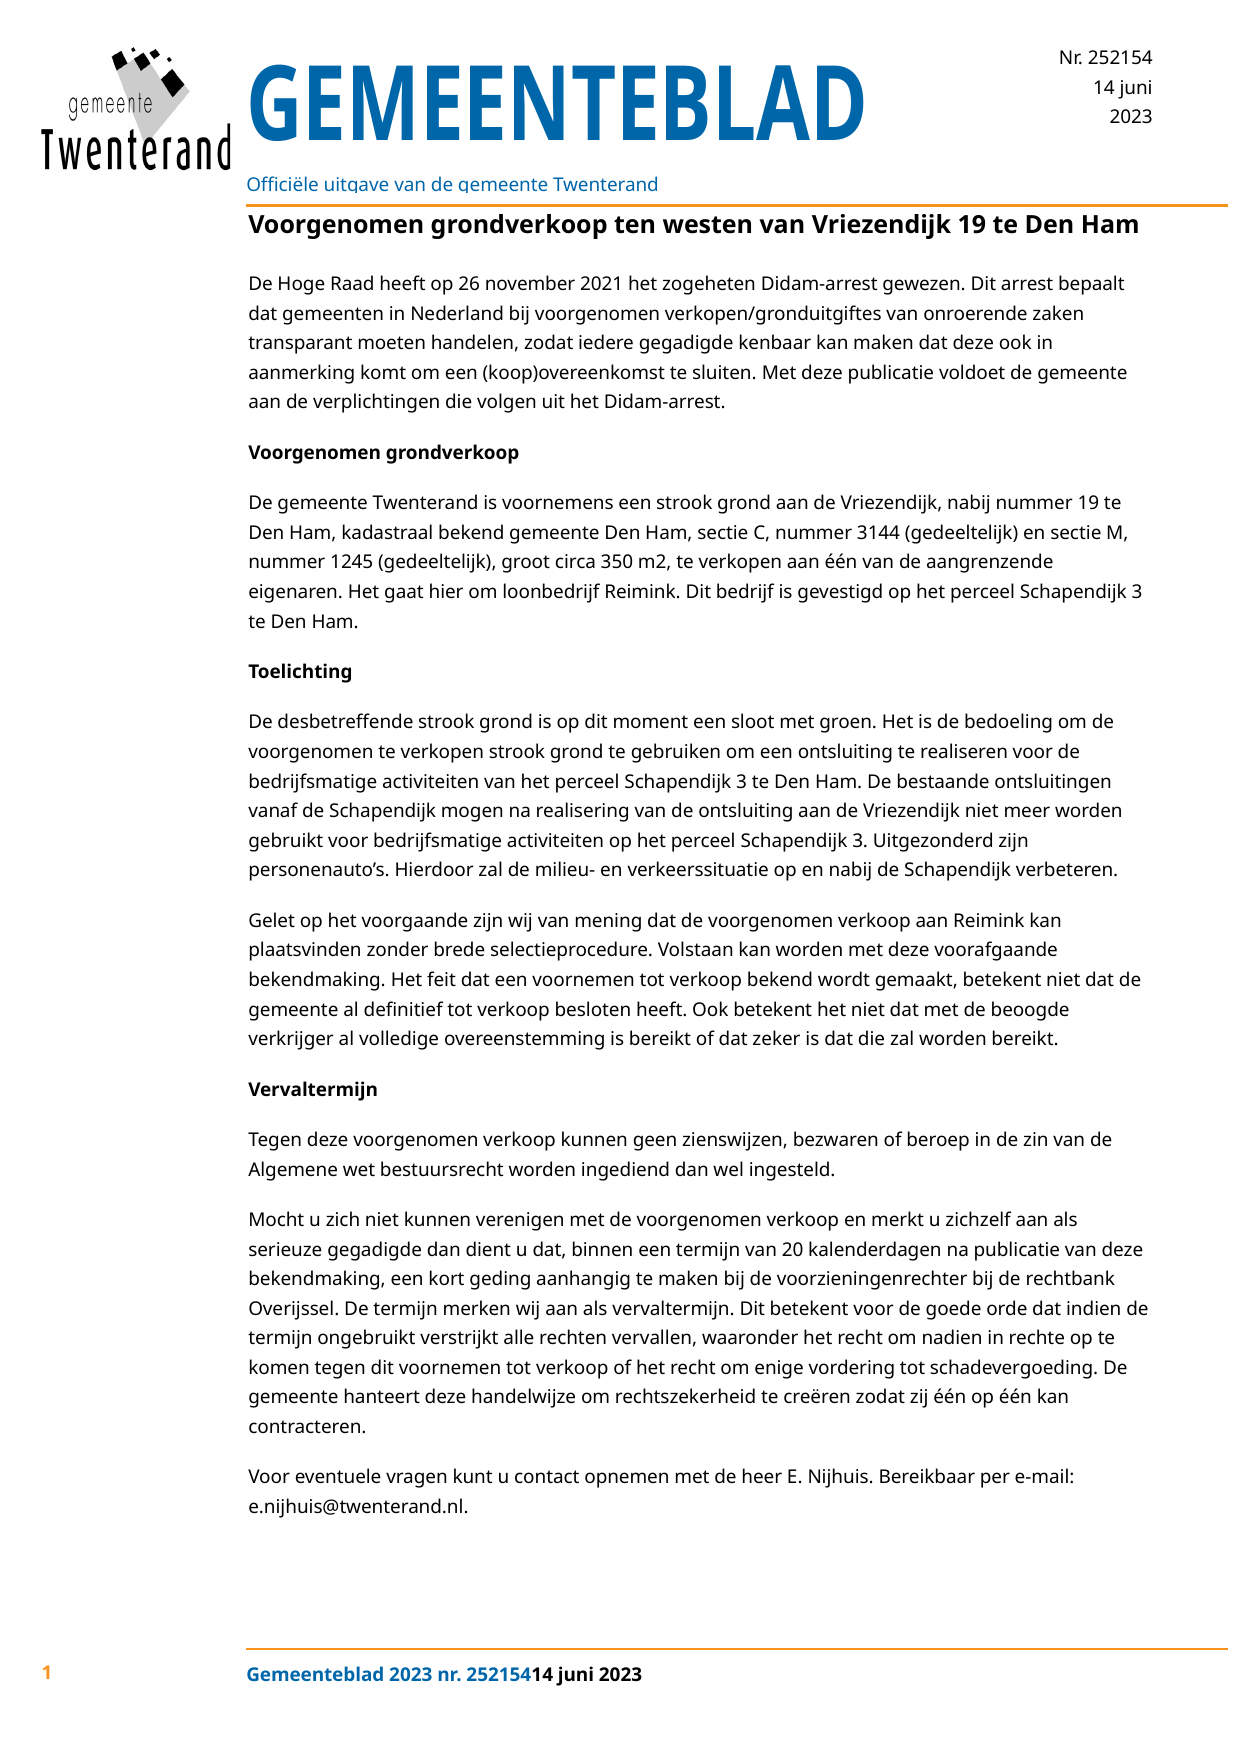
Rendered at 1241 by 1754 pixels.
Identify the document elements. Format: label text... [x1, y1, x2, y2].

text Voorgenomen grondverkoop ten westen van Vriezendijk 19 te Den Ham [248, 207, 1152, 241]
text Tegen deze voorgenomen verkoop kunnen geen zienswijzen, bezwaren of beroep in de zin van de Algemene wet bestuursrecht worden ingediend dan wel ingesteld. [248, 1126, 1152, 1181]
text Gelet op het voorgaande zijn wij van mening dat de voorgenomen verkoop aan Reimink kan plaatsvinden zonder brede selectieprocedure. Volstaan kan worden met deze voorafgaande bekendmaking. Het feit dat een voornemen tot verkoop bekend wordt gemaakt, betekent niet dat de gemeente al definitief tot verkoop besloten heeft. Ook betekent het niet dat met de beoogde verkrijger al volledige overeenstemming is bereikt of dat zeker is dat die zal worden bereikt. [248, 907, 1152, 1051]
text Toelichting [248, 658, 1152, 684]
picture [41, 47, 231, 172]
text De gemeente Twenterand is voornemens een strook grond aan de Vriezendijk, nabij nummer 19 te Den Ham, kadastraal bekend gemeente Den Ham, sectie C, nummer 3144 (gedeeltelijk) en sectie M, nummer 1245 (gedeeltelijk), groot circa 350 m2, te verkopen aan één van de aangrenzende eigenaren. Het gaat hier om loonbedrijf Reimink. Dit bedrijf is gevestigd op het perceel Schapendijk 3 te Den Ham. [248, 489, 1152, 633]
text Mocht u zich niet kunnen verenigen met de voorgenomen verkoop en merkt u zichzelf aan als serieuze gegadigde dan dient u dat, binnen een termijn van 20 kalenderdagen na publicatie van deze bekendmaking, een kort geding aanhangig te maken bij de voorzieningenrechter bij de rechtbank Overijssel. De termijn merken wij aan als vervaltermijn. Dit betekent voor de goede orde dat indien de termijn ongebruikt verstrijkt alle rechten vervallen, waaronder het recht om nadien in rechte op te komen tegen dit voornemen tot verkoop of het recht om enige vordering tot schadevergoeding. De gemeente hanteert deze handelwijze om rechtszekerheid te creëren zodat zij één op één kan contracteren. [248, 1206, 1152, 1439]
text Voorgenomen grondverkoop [248, 439, 1152, 465]
text De Hoge Raad heeft op 26 november 2021 het zogeheten Didam-arrest gewezen. Dit arrest bepaalt dat gemeenten in Nederland bij voorgenomen verkopen/gronduitgiftes van onroerende zaken transparant moeten handelen, zodat iedere gegadigde kenbaar kan maken dat deze ook in aanmerking komt om een (koop)overeenkomst te sluiten. Met deze publicatie voldoet de gemeente aan de verplichtingen die volgen uit het Didam-arrest. [248, 270, 1152, 414]
text Voor eventuele vragen kunt u contact opnemen met de heer E. Nijhuis. Bereikbaar per e-mail: e.nijhuis@twenterand.nl. [248, 1464, 1152, 1519]
text De desbetreffende strook grond is op dit moment een sloot met groen. Het is de bedoeling om de voorgenomen te verkopen strook grond te gebruiken om een ontsluiting te realiseren voor de bedrijfsmatige activiteiten van het perceel Schapendijk 3 te Den Ham. De bestaande ontsluitingen vanaf de Schapendijk mogen na realisering van de ontsluiting aan de Vriezendijk niet meer worden gebruikt voor bedrijfsmatige activiteiten op het perceel Schapendijk 3. Uitgezonderd zijn personenauto’s. Hierdoor zal de milieu- en verkeerssituatie op en nabij de Schapendijk verbeteren. [248, 709, 1152, 882]
text Vervaltermijn [248, 1076, 1152, 1101]
